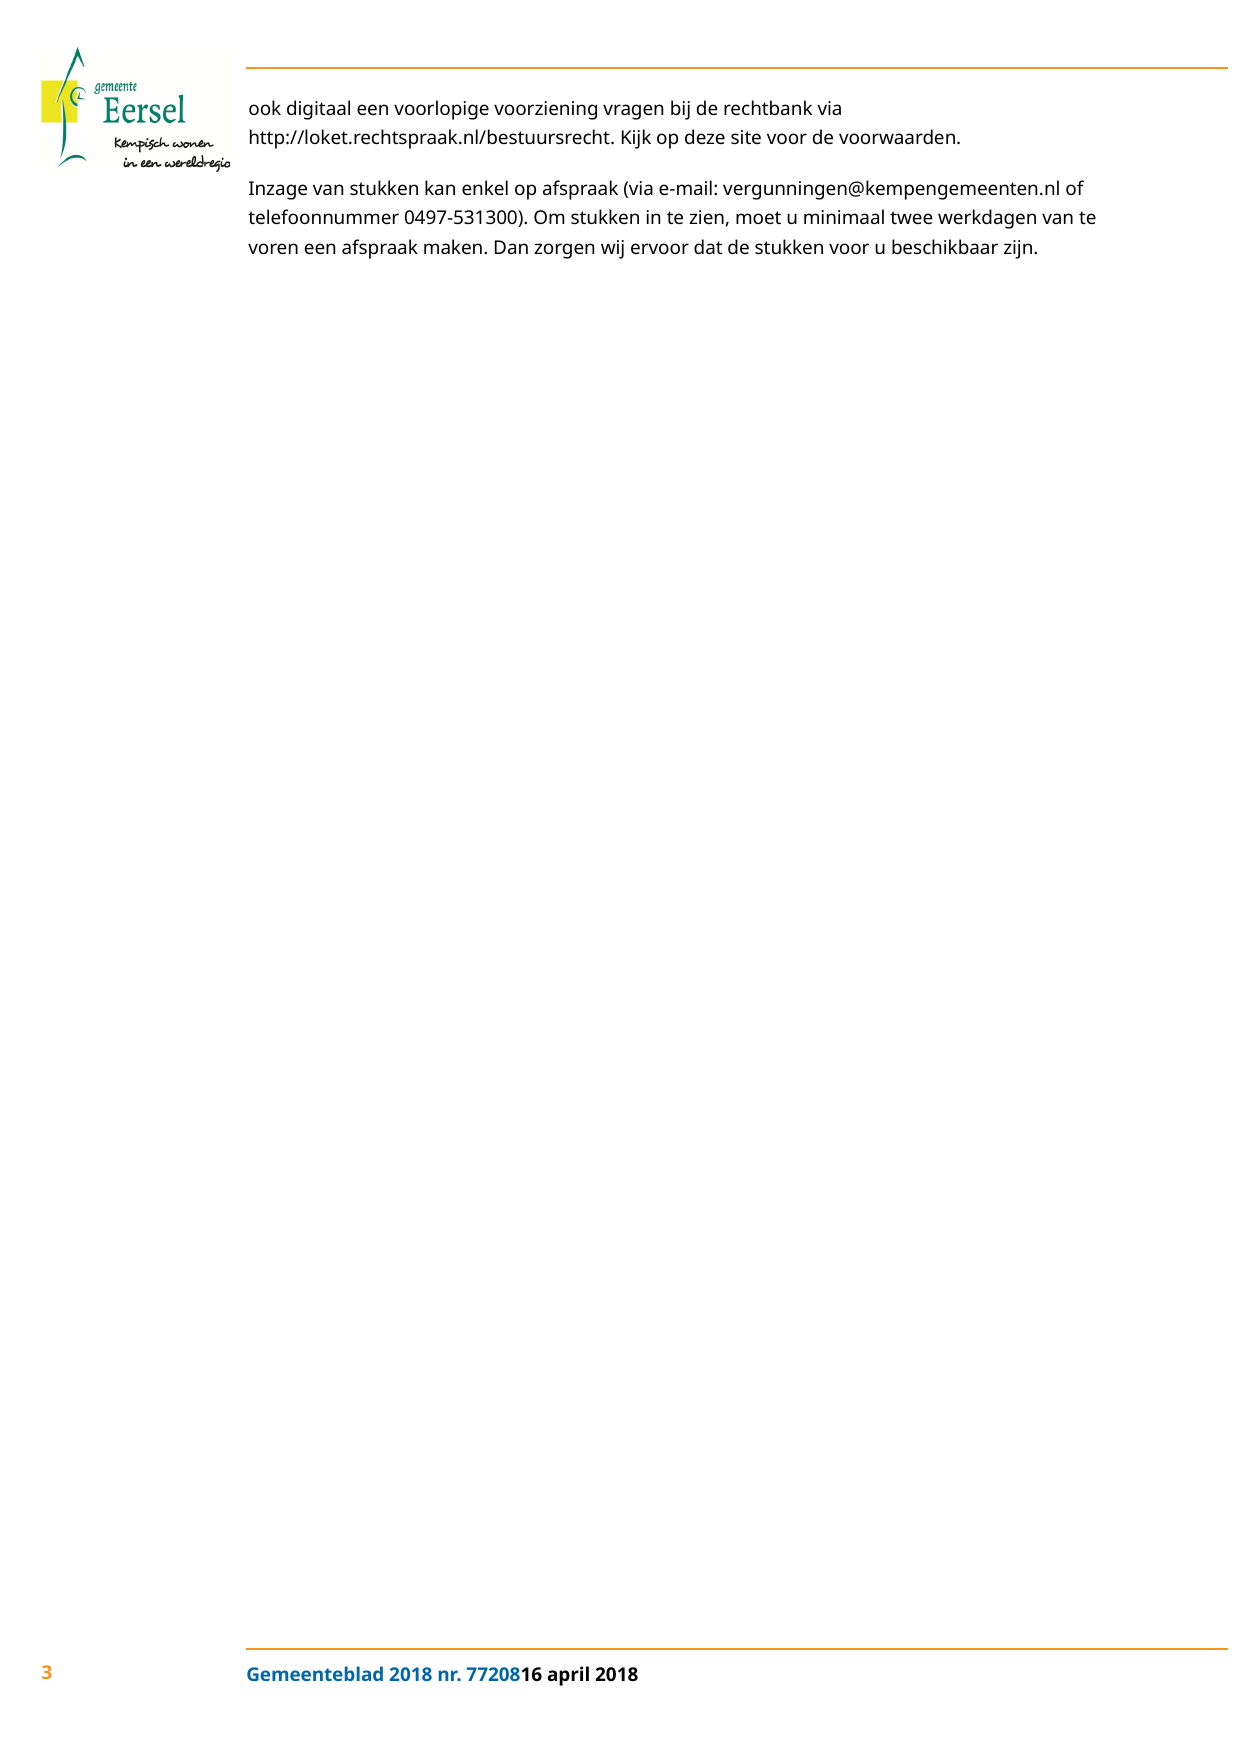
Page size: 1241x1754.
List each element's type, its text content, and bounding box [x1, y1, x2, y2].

text Inzage van stukken kan enkel op afspraak (via e-mail: vergunningen@kempengemeenten.nl of telefoonnummer 0497-531300). Om stukken in te zien, moet u minimaal twee werkdagen van te voren een afspraak maken. Dan zorgen wij ervoor dat de stukken voor u beschikbaar zijn. [248, 175, 1152, 260]
text ook digitaal een voorlopige voorziening vragen bij de rechtbank via http://loket.rechtspraak.nl/bestuursrecht. Kijk op deze site voor de voorwaarden. [248, 95, 1152, 150]
picture [41, 47, 231, 172]
